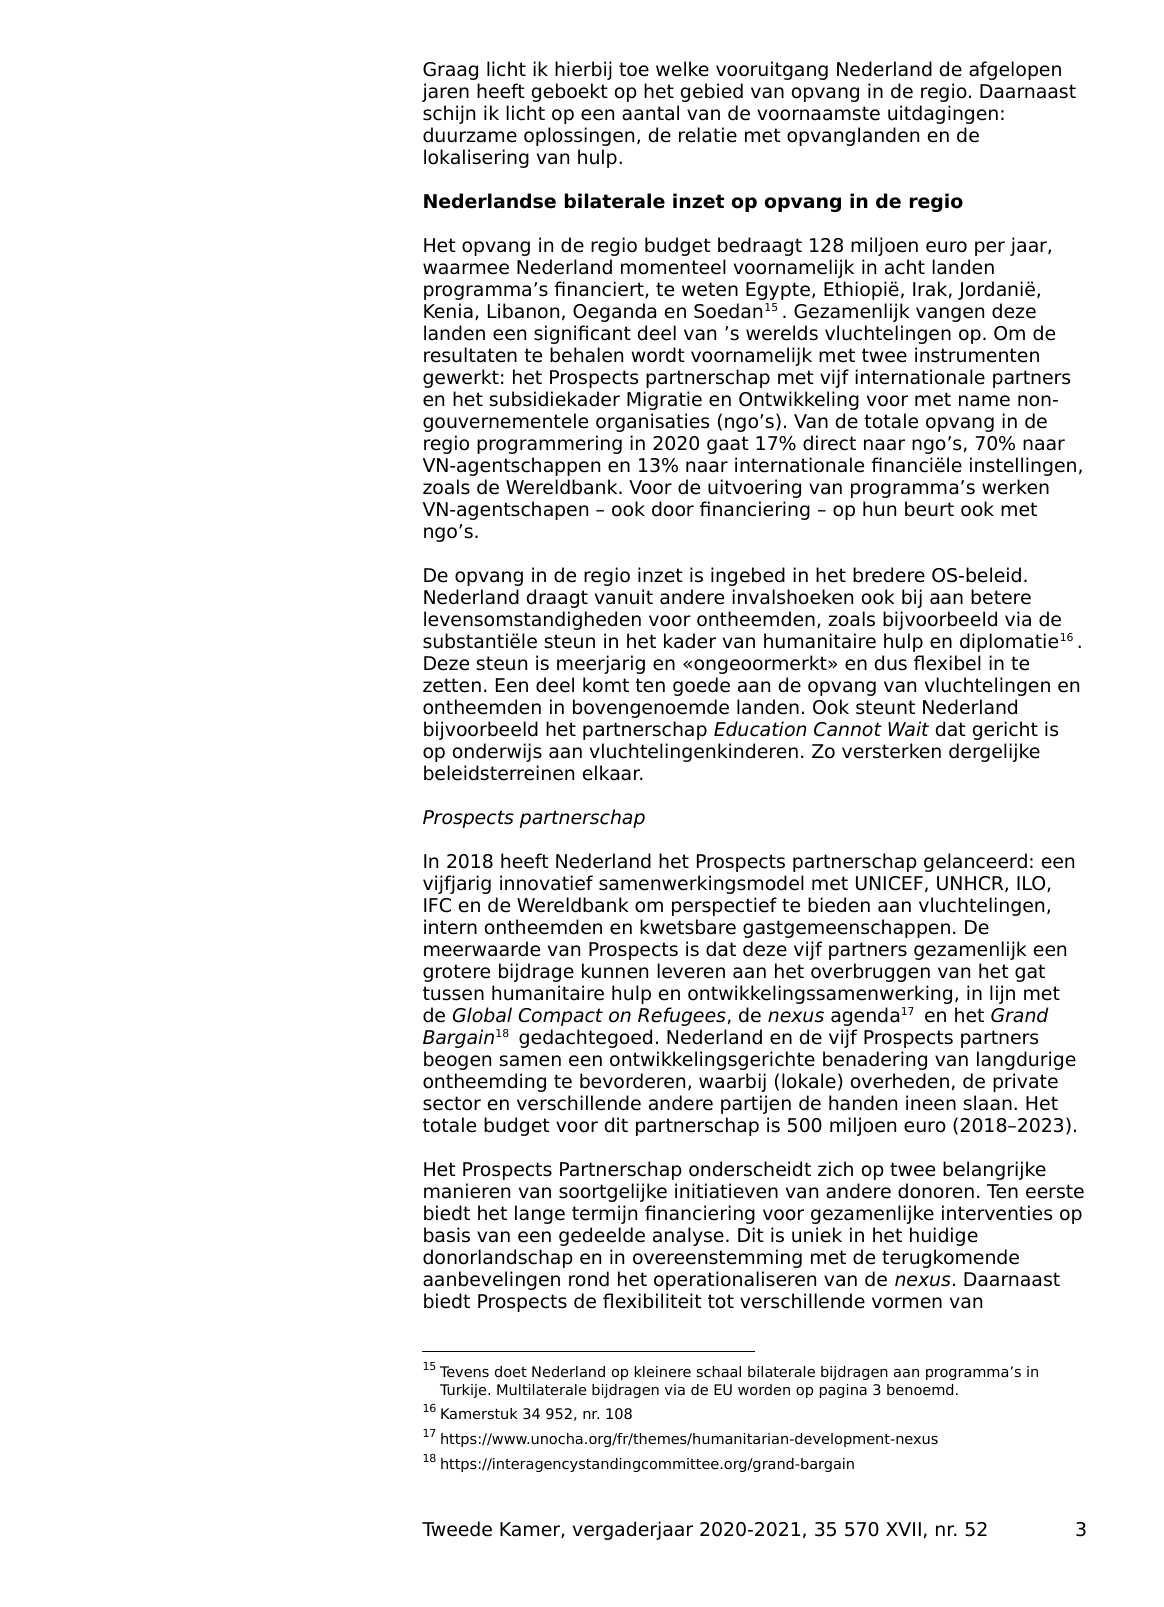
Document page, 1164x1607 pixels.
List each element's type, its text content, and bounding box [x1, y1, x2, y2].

text Graag licht ik hierbij toe welke vooruitgang Nederland de afgelopen jaren heeft geboekt op het gebied van opvang in de regio. Daarnaast schijn ik licht op een aantal van de voornaamste uitdagingen: duurzame oplossingen, de relatie met opvanglanden en de lokalisering van hulp. [422, 59, 1087, 169]
text De opvang in de regio inzet is ingebed in het bredere OS-beleid. Nederland draagt vanuit andere invalshoeken ook bij aan betere levensomstandigheden voor ontheemden, zoals bijvoorbeeld via de substantiële steun in het kader van humanitaire hulp en diplomatie. Deze steun is meerjarig en «ongeoormerkt» en dus flexibel in te zetten. Een deel komt ten goede aan de opvang van vluchtelingen en ontheemden in bovengenoemde landen. Ook steunt Nederland bijvoorbeeld het partnerschap Education Cannot Wait dat gericht is op onderwijs aan vluchtelingenkinderen. Zo versterken dergelijke beleidsterreinen elkaar. [422, 565, 1087, 785]
text Tevens doet Nederland op kleinere schaal bilaterale bijdragen aan programma’s in Turkije. Multilaterale bijdragen via de EU worden op pagina 3 benoemd. [422, 1360, 1087, 1399]
text Kamerstuk 34 952, nr. 108 [422, 1402, 1087, 1424]
text In 2018 heeft Nederland het Prospects partnerschap gelanceerd: een vijfjarig innovatief samenwerkingsmodel met UNICEF, UNHCR, ILO, IFC en de Wereldbank om perspectief te bieden aan vluchtelingen, intern ontheemden en kwetsbare gastgemeenschappen. De meerwaarde van Prospects is dat deze vijf partners gezamenlijk een grotere bijdrage kunnen leveren aan het overbruggen van het gat tussen humanitaire hulp en ontwikkelingssamenwerking, in lijn met de Global Compact on Refugees, de nexus agenda en het Grand Bargain gedachtegoed. Nederland en de vijf Prospects partners beogen samen een ontwikkelingsgerichte benadering van langdurige ontheemding te bevorderen, waarbij (lokale) overheden, de private sector en verschillende andere partijen de handen ineen slaan. Het totale budget voor dit partnerschap is 500 miljoen euro (2018–2023). [422, 851, 1087, 1137]
text Het opvang in de regio budget bedraagt 128 miljoen euro per jaar, waarmee Nederland momenteel voornamelijk in acht landen programma’s financiert, te weten Egypte, Ethiopië, Irak, Jordanië, Kenia, Libanon, Oeganda en Soedan. Gezamenlijk vangen deze landen een significant deel van ’s werelds vluchtelingen op. Om de resultaten te behalen wordt voornamelijk met twee instrumenten gewerkt: het Prospects partnerschap met vijf internationale partners en het subsidiekader Migratie en Ontwikkeling voor met name non-gouvernementele organisaties (ngo’s). Van de totale opvang in de regio programmering in 2020 gaat 17% direct naar ngo’s, 70% naar VN-agentschappen en 13% naar internationale financiële instellingen, zoals de Wereldbank. Voor de uitvoering van programma’s werken VN-agentschapen – ook door financiering – op hun beurt ook met ngo’s. [422, 235, 1087, 543]
text https://interagencystandingcommittee.org/grand-bargain [422, 1452, 1087, 1474]
text https://www.unocha.org/fr/themes/humanitarian-development-nexus [422, 1427, 1087, 1449]
text Het Prospects Partnerschap onderscheidt zich op twee belangrijke manieren van soortgelijke initiatieven van andere donoren. Ten eerste biedt het lange termijn financiering voor gezamenlijke interventies op basis van een gedeelde analyse. Dit is uniek in het huidige donorlandschap en in overeenstemming met de terugkomende aanbevelingen rond het operationaliseren van de nexus. Daarnaast biedt Prospects de flexibiliteit tot verschillende vormen van [422, 1159, 1087, 1313]
subtitle Nederlandse bilaterale inzet op opvang in de regio [422, 191, 1087, 213]
subtitle Prospects partnerschap [422, 807, 1087, 829]
